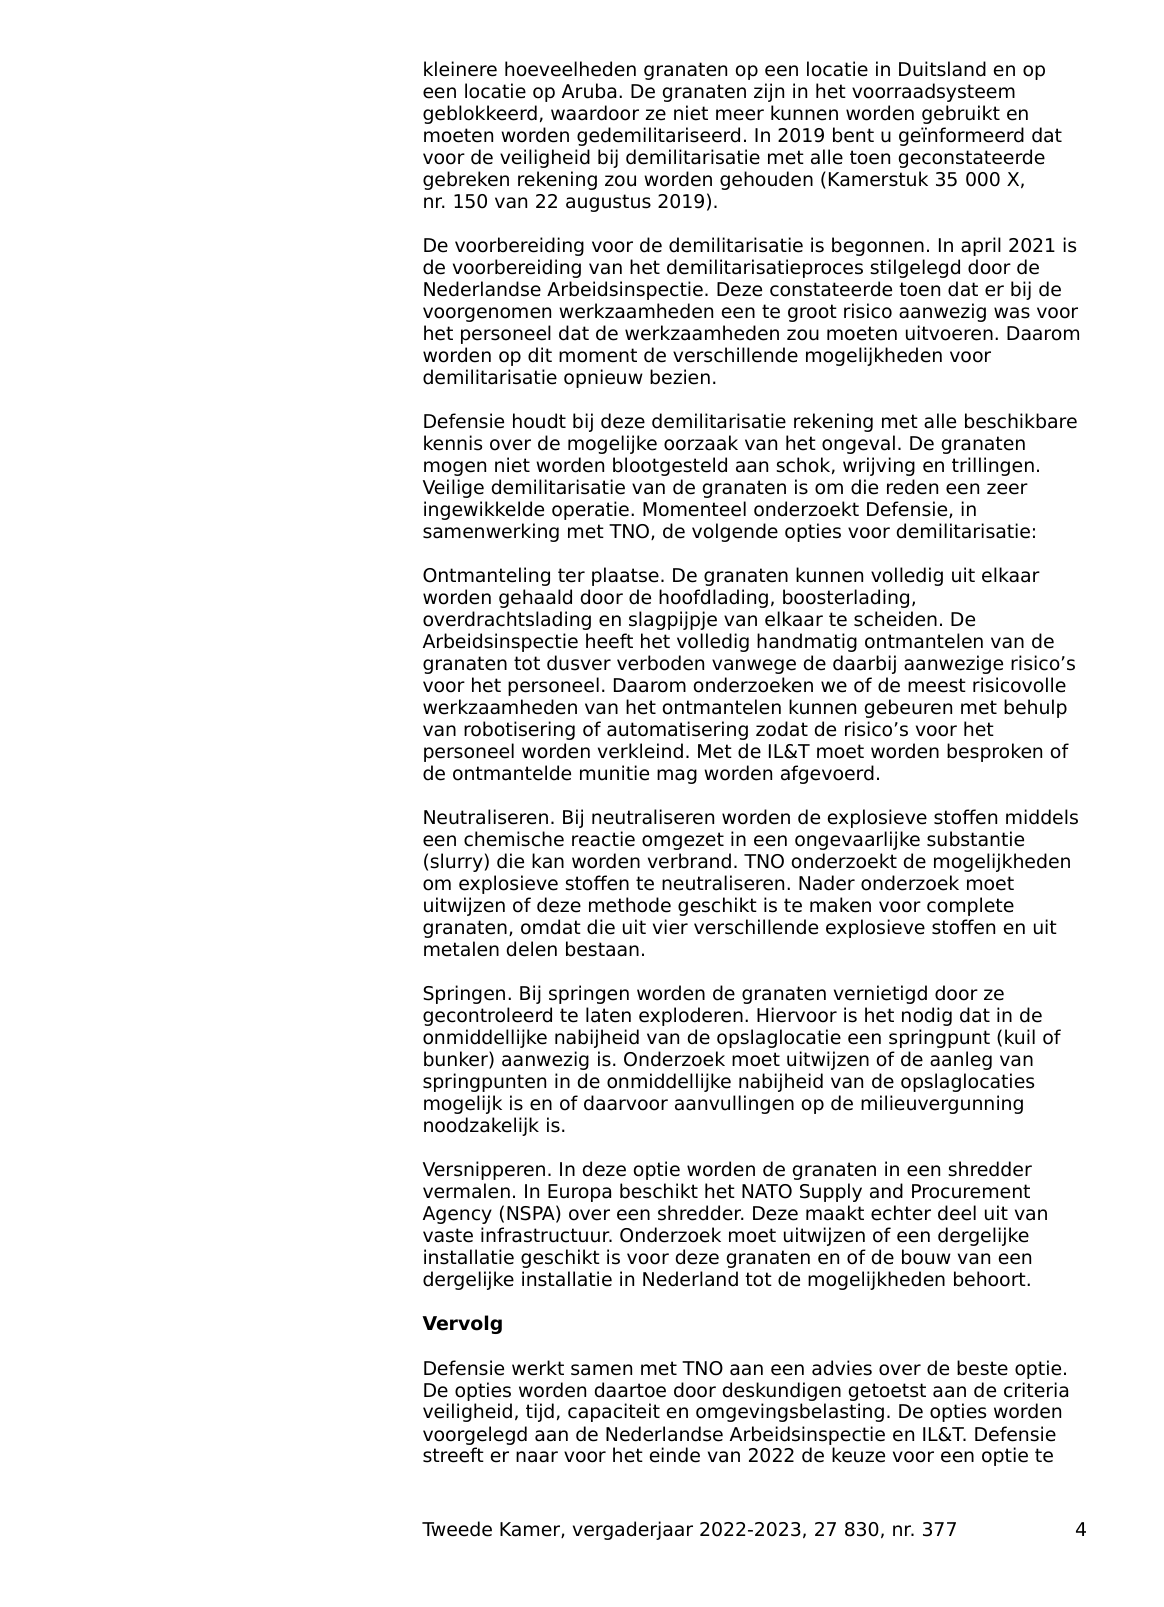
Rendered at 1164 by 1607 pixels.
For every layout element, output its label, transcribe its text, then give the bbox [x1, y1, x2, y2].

text kleinere hoeveelheden granaten op een locatie in Duitsland en op een locatie op Aruba. De granaten zijn in het voorraadsysteem geblokkeerd, waardoor ze niet meer kunnen worden gebruikt en moeten worden gedemilitariseerd. In 2019 bent u geïnformeerd dat voor de veiligheid bij demilitarisatie met alle toen geconstateerde gebreken rekening zou worden gehouden (Kamerstuk 35 000 X, nr. 150 van 22 augustus 2019). [422, 59, 1087, 213]
text Defensie werkt samen met TNO aan een advies over de beste optie. De opties worden daartoe door deskundigen getoetst aan de criteria veiligheid, tijd, capaciteit en omgevingsbelasting. De opties worden voorgelegd aan de Nederlandse Arbeidsinspectie en IL&T. Defensie streeft er naar voor het einde van 2022 de keuze voor een optie te [422, 1357, 1087, 1467]
text Ontmanteling ter plaatse. De granaten kunnen volledig uit elkaar worden gehaald door de hoofdlading, boosterlading, overdrachtslading en slagpijpje van elkaar te scheiden. De Arbeidsinspectie heeft het volledig handmatig ontmantelen van de granaten tot dusver verboden vanwege de daarbij aanwezige risico’s voor het personeel. Daarom onderzoeken we of de meest risicovolle werkzaamheden van het ontmantelen kunnen gebeuren met behulp van robotisering of automatisering zodat de risico’s voor het personeel worden verkleind. Met de IL&T moet worden besproken of de ontmantelde munitie mag worden afgevoerd. [422, 565, 1087, 785]
subtitle Vervolg [422, 1313, 1087, 1335]
text Defensie houdt bij deze demilitarisatie rekening met alle beschikbare kennis over de mogelijke oorzaak van het ongeval. De granaten mogen niet worden blootgesteld aan schok, wrijving en trillingen. Veilige demilitarisatie van de granaten is om die reden een zeer ingewikkelde operatie. Momenteel onderzoekt Defensie, in samenwerking met TNO, de volgende opties voor demilitarisatie: [422, 411, 1087, 543]
text Springen. Bij springen worden de granaten vernietigd door ze gecontroleerd te laten exploderen. Hiervoor is het nodig dat in de onmiddellijke nabijheid van de opslaglocatie een springpunt (kuil of bunker) aanwezig is. Onderzoek moet uitwijzen of de aanleg van springpunten in de onmiddellijke nabijheid van de opslaglocaties mogelijk is en of daarvoor aanvullingen op de milieuvergunning noodzakelijk is. [422, 983, 1087, 1137]
text De voorbereiding voor de demilitarisatie is begonnen. In april 2021 is de voorbereiding van het demilitarisatieproces stilgelegd door de Nederlandse Arbeidsinspectie. Deze constateerde toen dat er bij de voorgenomen werkzaamheden een te groot risico aanwezig was voor het personeel dat de werkzaamheden zou moeten uitvoeren. Daarom worden op dit moment de verschillende mogelijkheden voor demilitarisatie opnieuw bezien. [422, 235, 1087, 389]
text Neutraliseren. Bij neutraliseren worden de explosieve stoffen middels een chemische reactie omgezet in een ongevaarlijke substantie (slurry) die kan worden verbrand. TNO onderzoekt de mogelijkheden om explosieve stoffen te neutraliseren. Nader onderzoek moet uitwijzen of deze methode geschikt is te maken voor complete granaten, omdat die uit vier verschillende explosieve stoffen en uit metalen delen bestaan. [422, 807, 1087, 961]
text Versnipperen. In deze optie worden de granaten in een shredder vermalen. In Europa beschikt het NATO Supply and Procurement Agency (NSPA) over een shredder. Deze maakt echter deel uit van vaste infrastructuur. Onderzoek moet uitwijzen of een dergelijke installatie geschikt is voor deze granaten en of de bouw van een dergelijke installatie in Nederland tot de mogelijkheden behoort. [422, 1159, 1087, 1291]
